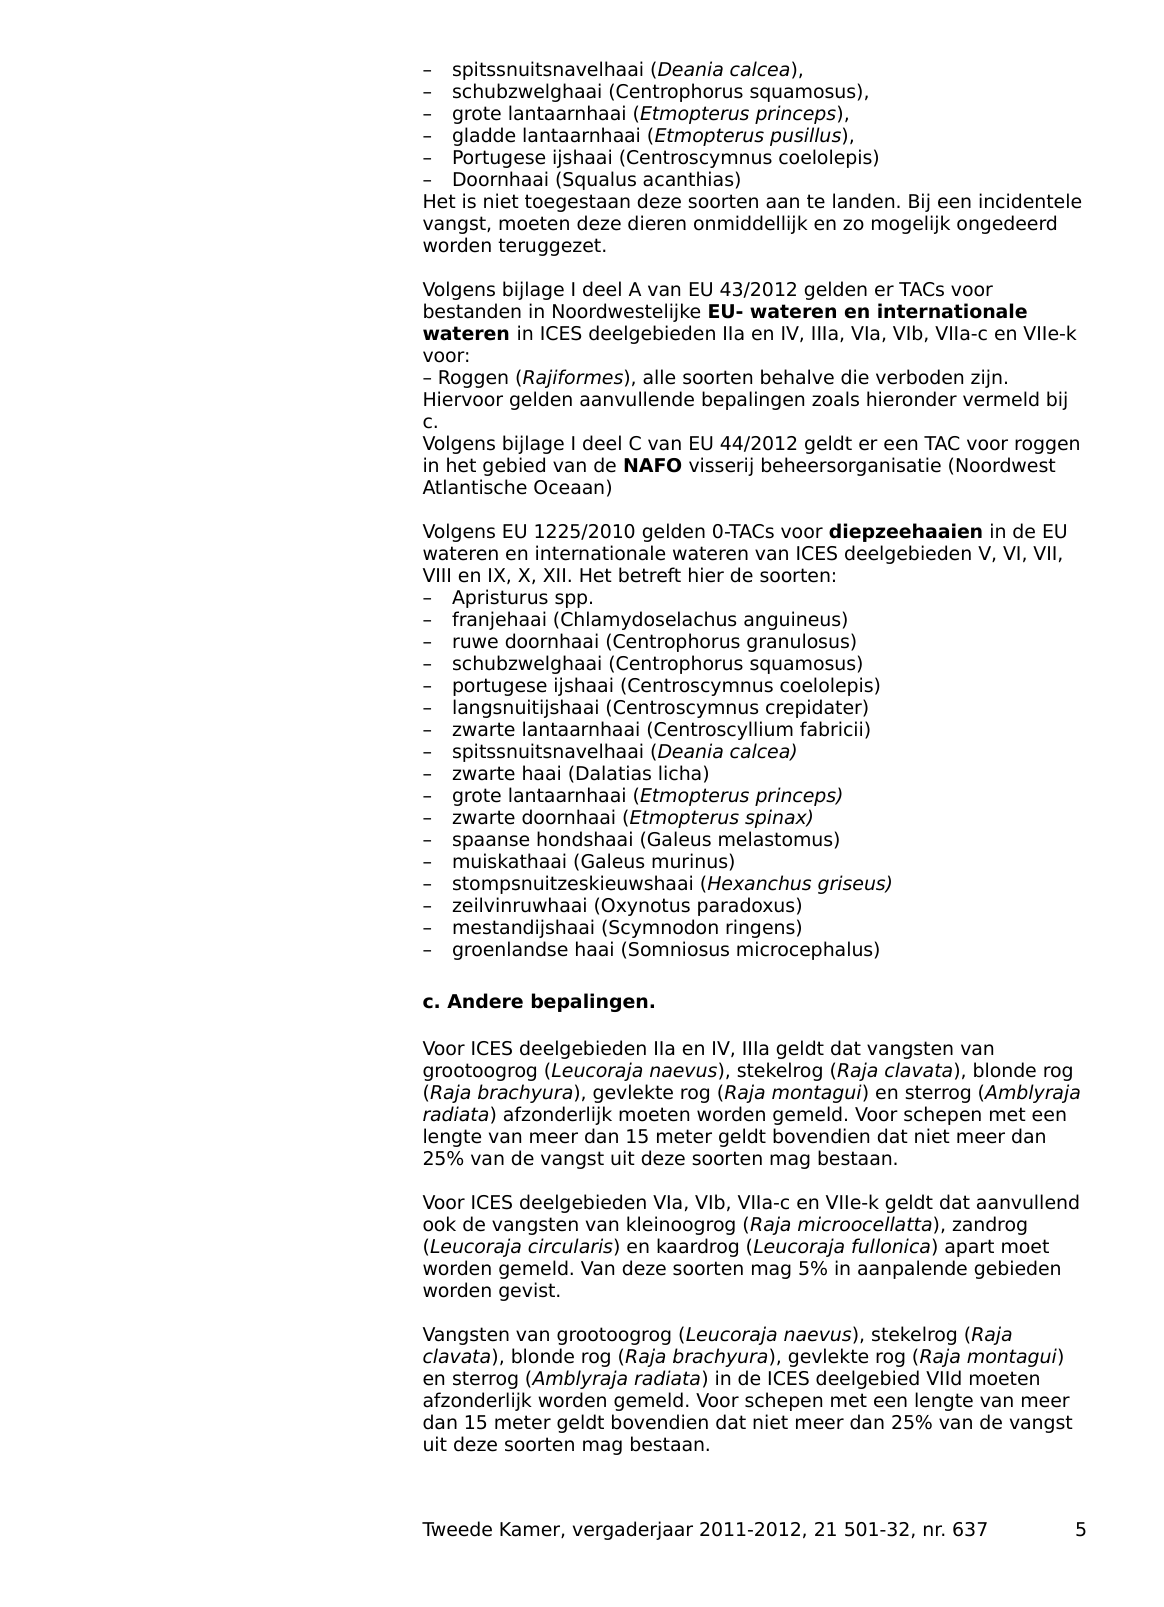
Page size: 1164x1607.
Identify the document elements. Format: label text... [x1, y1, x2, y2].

text – Apristurus spp. [422, 587, 1087, 609]
text – groenlandse haai (Somniosus microcephalus) [422, 939, 1087, 961]
text – zwarte doornhaai (Etmopterus spinax) [422, 807, 1087, 829]
text Voor ICES deelgebieden VIa, VIb, VIIa-c en VIIe-k geldt dat aanvullend ook de vangsten van kleinoogrog (Raja microocellatta), zandrog (Leucoraja circularis) en kaardrog (Leucoraja fullonica) apart moet worden gemeld. Van deze soorten mag 5% in aanpalende gebieden worden gevist. [422, 1192, 1087, 1302]
text Volgens bijlage I deel C van EU 44/2012 geldt er een TAC voor roggen in het gebied van de NAFO visserij beheersorganisatie (Noordwest Atlantische Oceaan) [422, 433, 1087, 499]
text Vangsten van grootoogrog (Leucoraja naevus), stekelrog (Raja clavata), blonde rog (Raja brachyura), gevlekte rog (Raja montagui) en sterrog (Amblyraja radiata) in de ICES deelgebied VIId moeten afzonderlijk worden gemeld. Voor schepen met een lengte van meer dan 15 meter geldt bovendien dat niet meer dan 25% van de vangst uit deze soorten mag bestaan. [422, 1324, 1087, 1456]
text – gladde lantaarnhaai (Etmopterus pusillus), [422, 125, 1087, 147]
text – stompsnuitzeskieuwshaai (Hexanchus griseus) [422, 873, 1087, 895]
text – ruwe doornhaai (Centrophorus granulosus) [422, 631, 1087, 653]
text – muiskathaai (Galeus murinus) [422, 851, 1087, 873]
text – schubzwelghaai (Centrophorus squamosus) [422, 653, 1087, 675]
text – spaanse hondshaai (Galeus melastomus) [422, 829, 1087, 851]
text – langsnuitijshaai (Centroscymnus crepidater) [422, 697, 1087, 719]
text – mestandijshaai (Scymnodon ringens) [422, 917, 1087, 939]
text – spitssnuitsnavelhaai (Deania calcea), [422, 59, 1087, 81]
text – schubzwelghaai (Centrophorus squamosus), [422, 81, 1087, 103]
text Het is niet toegestaan deze soorten aan te landen. Bij een incidentele vangst, moeten deze dieren onmiddellijk en zo mogelijk ongedeerd worden teruggezet. [422, 191, 1087, 257]
text – Roggen (Rajiformes), alle soorten behalve die verboden zijn. Hiervoor gelden aanvullende bepalingen zoals hieronder vermeld bij c. [422, 367, 1087, 433]
text Voor ICES deelgebieden IIa en IV, IIIa geldt dat vangsten van grootoogrog (Leucoraja naevus), stekelrog (Raja clavata), blonde rog (Raja brachyura), gevlekte rog (Raja montagui) en sterrog (Amblyraja radiata) afzonderlijk moeten worden gemeld. Voor schepen met een lengte van meer dan 15 meter geldt bovendien dat niet meer dan 25% van de vangst uit deze soorten mag bestaan. [422, 1038, 1087, 1169]
text Volgens EU 1225/2010 gelden 0-TACs voor diepzeehaaien in de EU wateren en internationale wateren van ICES deelgebieden V, VI, VII, VIII en IX, X, XII. Het betreft hier de soorten: [422, 521, 1087, 587]
text – portugese ijshaai (Centroscymnus coelolepis) [422, 675, 1087, 697]
text Volgens bijlage I deel A van EU 43/2012 gelden er TACs voor bestanden in Noordwestelijke EU- wateren en internationale wateren in ICES deelgebieden IIa en IV, IIIa, VIa, VIb, VIIa-c en VIIe-k voor: [422, 279, 1087, 367]
text – franjehaai (Chlamydoselachus anguineus) [422, 609, 1087, 631]
text – grote lantaarnhaai (Etmopterus princeps), [422, 103, 1087, 125]
text – Portugese ijshaai (Centroscymnus coelolepis) [422, 147, 1087, 169]
subtitle c. Andere bepalingen. [422, 991, 1087, 1013]
text – zwarte haai (Dalatias licha) [422, 763, 1087, 785]
text – zeilvinruwhaai (Oxynotus paradoxus) [422, 895, 1087, 917]
text – grote lantaarnhaai (Etmopterus princeps) [422, 785, 1087, 807]
text – zwarte lantaarnhaai (Centroscyllium fabricii) [422, 719, 1087, 741]
text – spitssnuitsnavelhaai (Deania calcea) [422, 741, 1087, 763]
text – Doornhaai (Squalus acanthias) [422, 169, 1087, 191]
